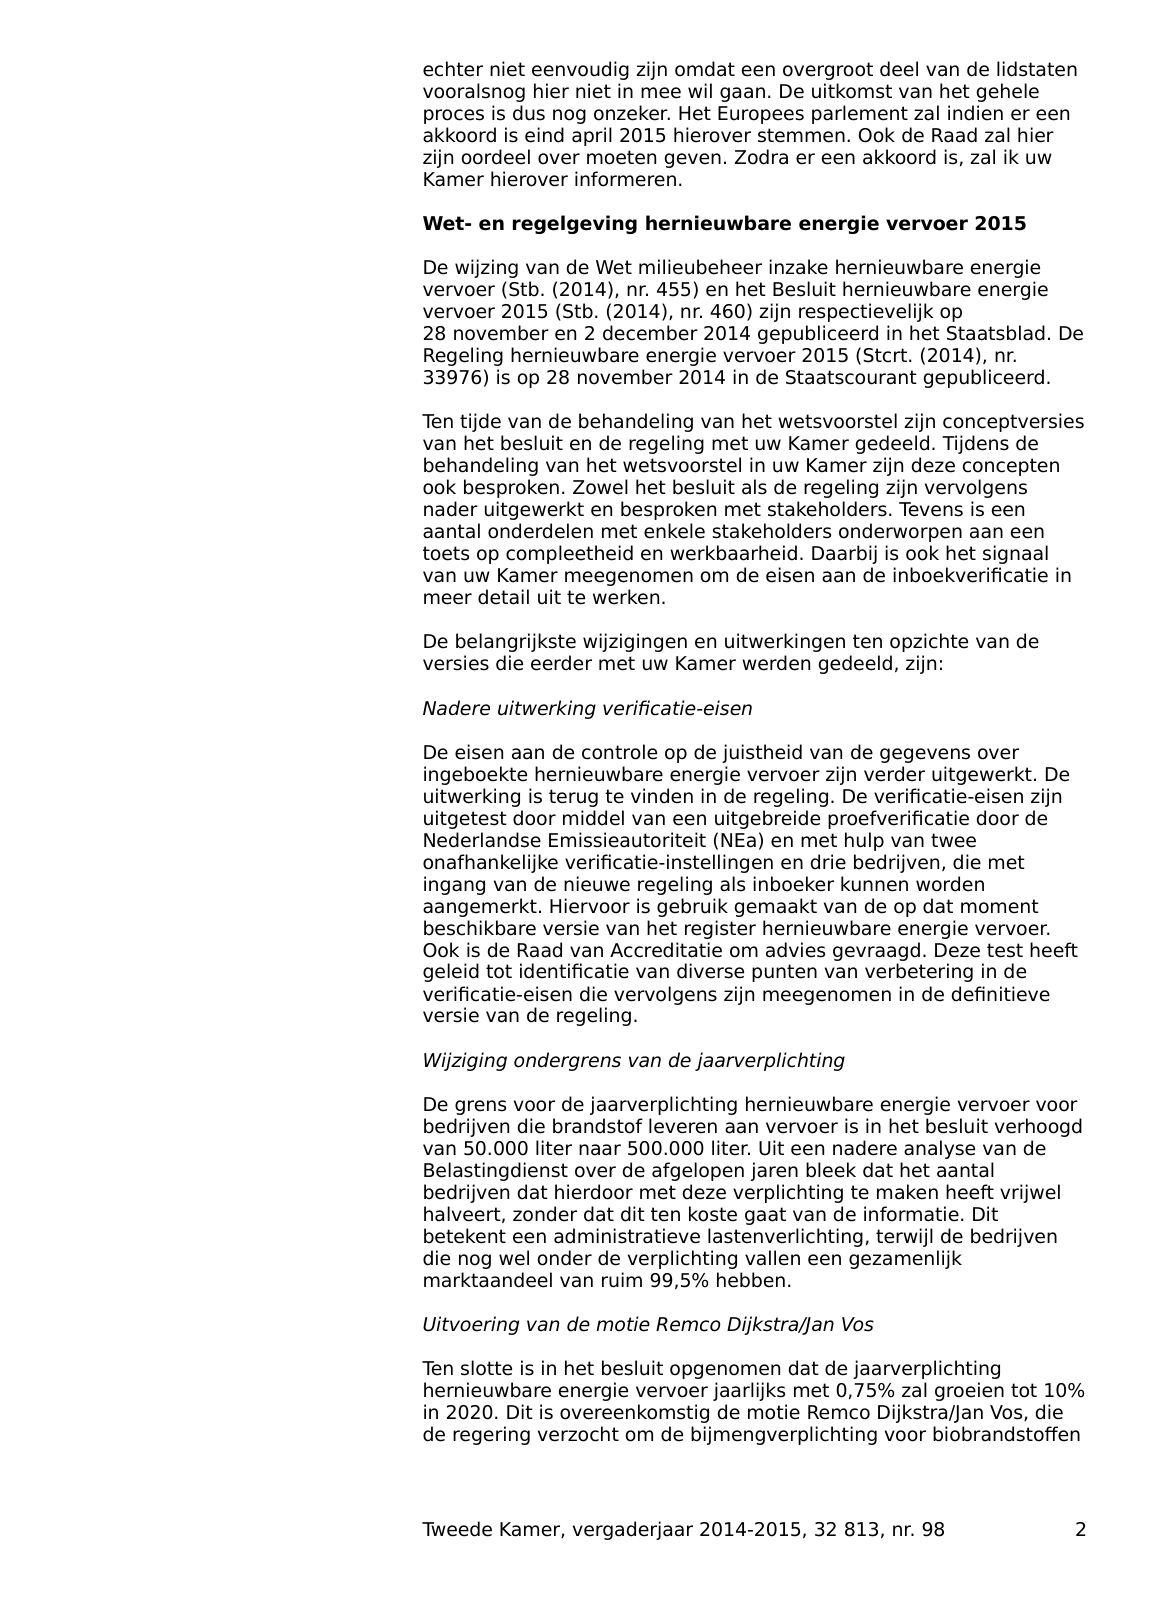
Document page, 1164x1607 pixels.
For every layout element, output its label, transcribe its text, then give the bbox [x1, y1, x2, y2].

subtitle Uitvoering van de motie Remco Dijkstra/Jan Vos [422, 1314, 1087, 1336]
subtitle Wijziging ondergrens van de jaarverplichting [422, 1049, 1087, 1072]
text Ten tijde van de behandeling van het wetsvoorstel zijn conceptversies van het besluit en de regeling met uw Kamer gedeeld. Tijdens de behandeling van het wetsvoorstel in uw Kamer zijn deze concepten ook besproken. Zowel het besluit als de regeling zijn vervolgens nader uitgewerkt en besproken met stakeholders. Tevens is een aantal onderdelen met enkele stakeholders onderworpen aan een toets op compleetheid en werkbaarheid. Daarbij is ook het signaal van uw Kamer meegenomen om de eisen aan de inboekverificatie in meer detail uit te werken. [422, 411, 1087, 609]
text De belangrijkste wijzigingen en uitwerkingen ten opzichte van de versies die eerder met uw Kamer werden gedeeld, zijn: [422, 631, 1087, 675]
text De wijzing van de Wet milieubeheer inzake hernieuwbare energie vervoer (Stb. (2014), nr. 455) en het Besluit hernieuwbare energie vervoer 2015 (Stb. (2014), nr. 460) zijn respectievelijk op 28 november en 2 december 2014 gepubliceerd in het Staatsblad. De Regeling hernieuwbare energie vervoer 2015 (Stcrt. (2014), nr. 33976) is op 28 november 2014 in de Staatscourant gepubliceerd. [422, 257, 1087, 389]
text De eisen aan de controle op de juistheid van de gegevens over ingeboekte hernieuwbare energie vervoer zijn verder uitgewerkt. De uitwerking is terug te vinden in de regeling. De verificatie-eisen zijn uitgetest door middel van een uitgebreide proefverificatie door de Nederlandse Emissieautoriteit (NEa) en met hulp van twee onafhankelijke verificatie-instellingen en drie bedrijven, die met ingang van de nieuwe regeling als inboeker kunnen worden aangemerkt. Hiervoor is gebruik gemaakt van de op dat moment beschikbare versie van het register hernieuwbare energie vervoer. Ook is de Raad van Accreditatie om advies gevraagd. Deze test heeft geleid tot identificatie van diverse punten van verbetering in de verificatie-eisen die vervolgens zijn meegenomen in de definitieve versie van de regeling. [422, 742, 1087, 1027]
text De grens voor de jaarverplichting hernieuwbare energie vervoer voor bedrijven die brandstof leveren aan vervoer is in het besluit verhoogd van 50.000 liter naar 500.000 liter. Uit een nadere analyse van de Belastingdienst over de afgelopen jaren bleek dat het aantal bedrijven dat hierdoor met deze verplichting te maken heeft vrijwel halveert, zonder dat dit ten koste gaat van de informatie. Dit betekent een administratieve lastenverlichting, terwijl de bedrijven die nog wel onder de verplichting vallen een gezamenlijk marktaandeel van ruim 99,5% hebben. [422, 1094, 1087, 1292]
text Ten slotte is in het besluit opgenomen dat de jaarverplichting hernieuwbare energie vervoer jaarlijks met 0,75% zal groeien tot 10% in 2020. Dit is overeenkomstig de motie Remco Dijkstra/Jan Vos, die de regering verzocht om de bijmengverplichting voor biobrandstoffen [422, 1358, 1087, 1446]
subtitle Nadere uitwerking verificatie-eisen [422, 697, 1087, 719]
text echter niet eenvoudig zijn omdat een overgroot deel van de lidstaten vooralsnog hier niet in mee wil gaan. De uitkomst van het gehele proces is dus nog onzeker. Het Europees parlement zal indien er een akkoord is eind april 2015 hierover stemmen. Ook de Raad zal hier zijn oordeel over moeten geven. Zodra er een akkoord is, zal ik uw Kamer hierover informeren. [422, 59, 1087, 191]
subtitle Wet- en regelgeving hernieuwbare energie vervoer 2015 [422, 213, 1087, 235]
